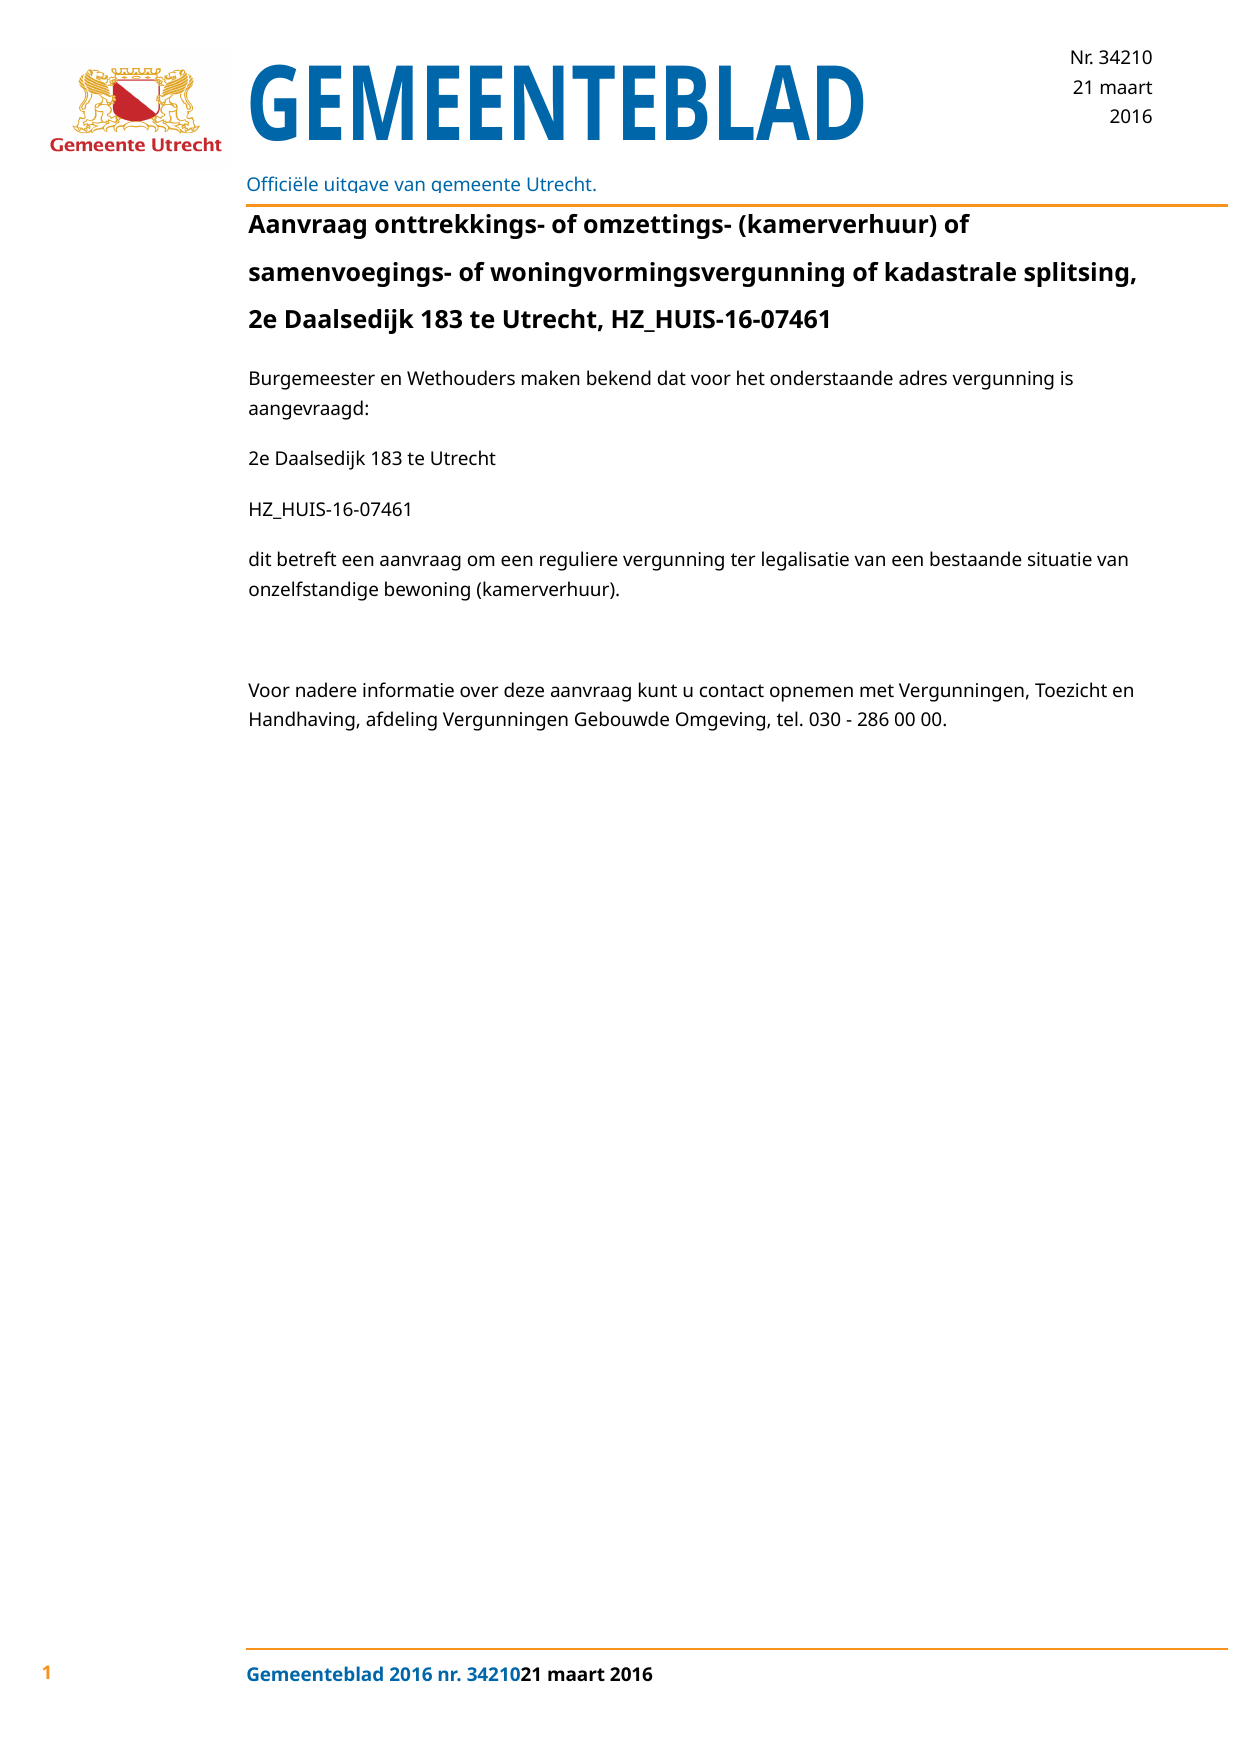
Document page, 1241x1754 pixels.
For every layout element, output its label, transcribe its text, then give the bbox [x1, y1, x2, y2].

text Burgemeester en Wethouders maken bekend dat voor het onderstaande adres vergunning is aangevraagd: [248, 366, 1152, 421]
picture [41, 47, 231, 172]
text 2e Daalsedijk 183 te Utrecht [248, 446, 1152, 471]
text HZ_HUIS-16-07461 [248, 496, 1152, 522]
text Aanvraag onttrekkings- of omzettings- (kamerverhuur) of samenvoegings- of woningvormingsvergunning of kadastrale splitsing, 2e Daalsedijk 183 te Utrecht, HZ_HUIS-16-07461 [248, 207, 1152, 336]
text dit betreft een aanvraag om een reguliere vergunning ter legalisatie van een bestaande situatie van onzelfstandige bewoning (kamerverhuur). [248, 546, 1152, 602]
text Voor nadere informatie over deze aanvraag kunt u contact opnemen met Vergunningen, Toezicht en Handhaving, afdeling Vergunningen Gebouwde Omgeving, tel. 030 - 286 00 00. [248, 677, 1152, 732]
